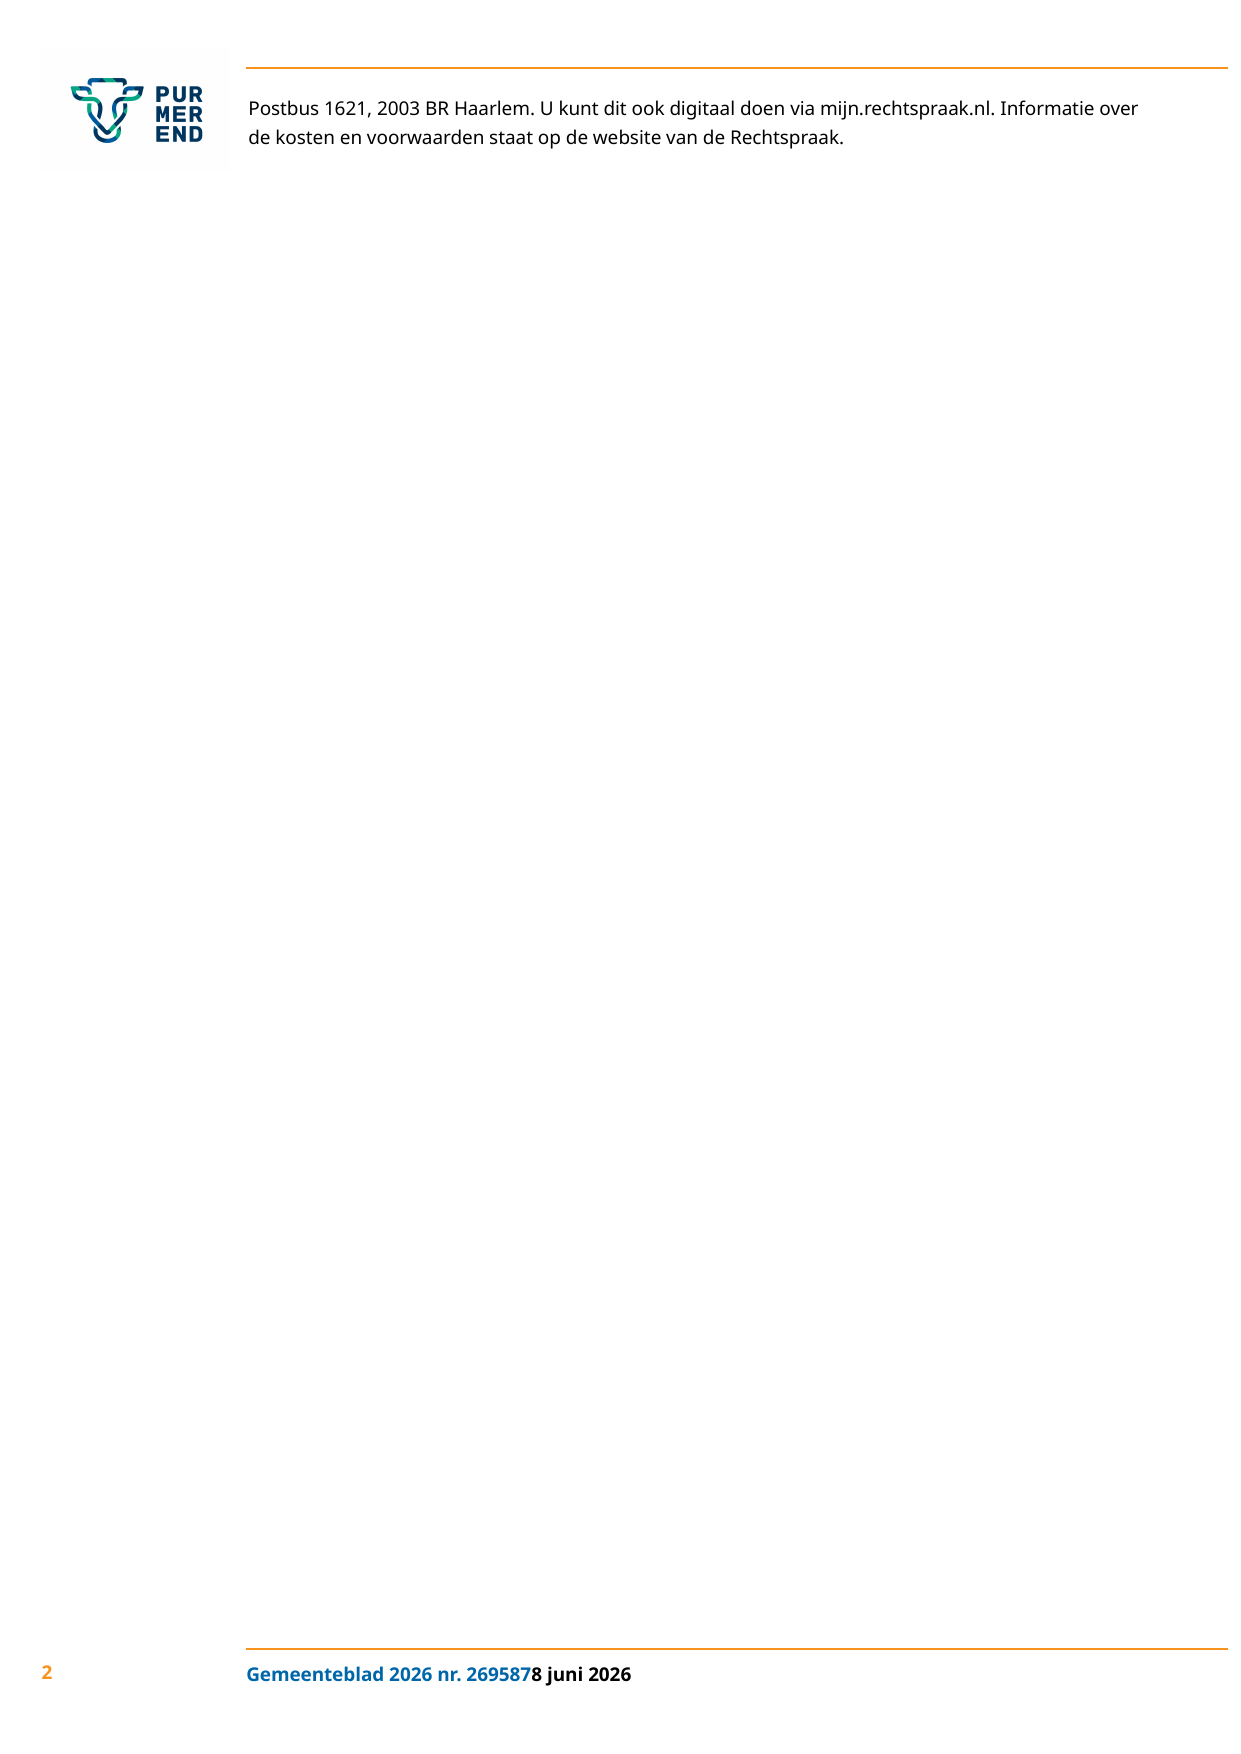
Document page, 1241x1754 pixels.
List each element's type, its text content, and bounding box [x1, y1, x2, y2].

picture [41, 47, 231, 172]
text Postbus 1621, 2003 BR Haarlem. U kunt dit ook digitaal doen via mijn.rechtspraak.nl. Informatie over de kosten en voorwaarden staat op de website van de Rechtspraak. [248, 95, 1152, 150]
